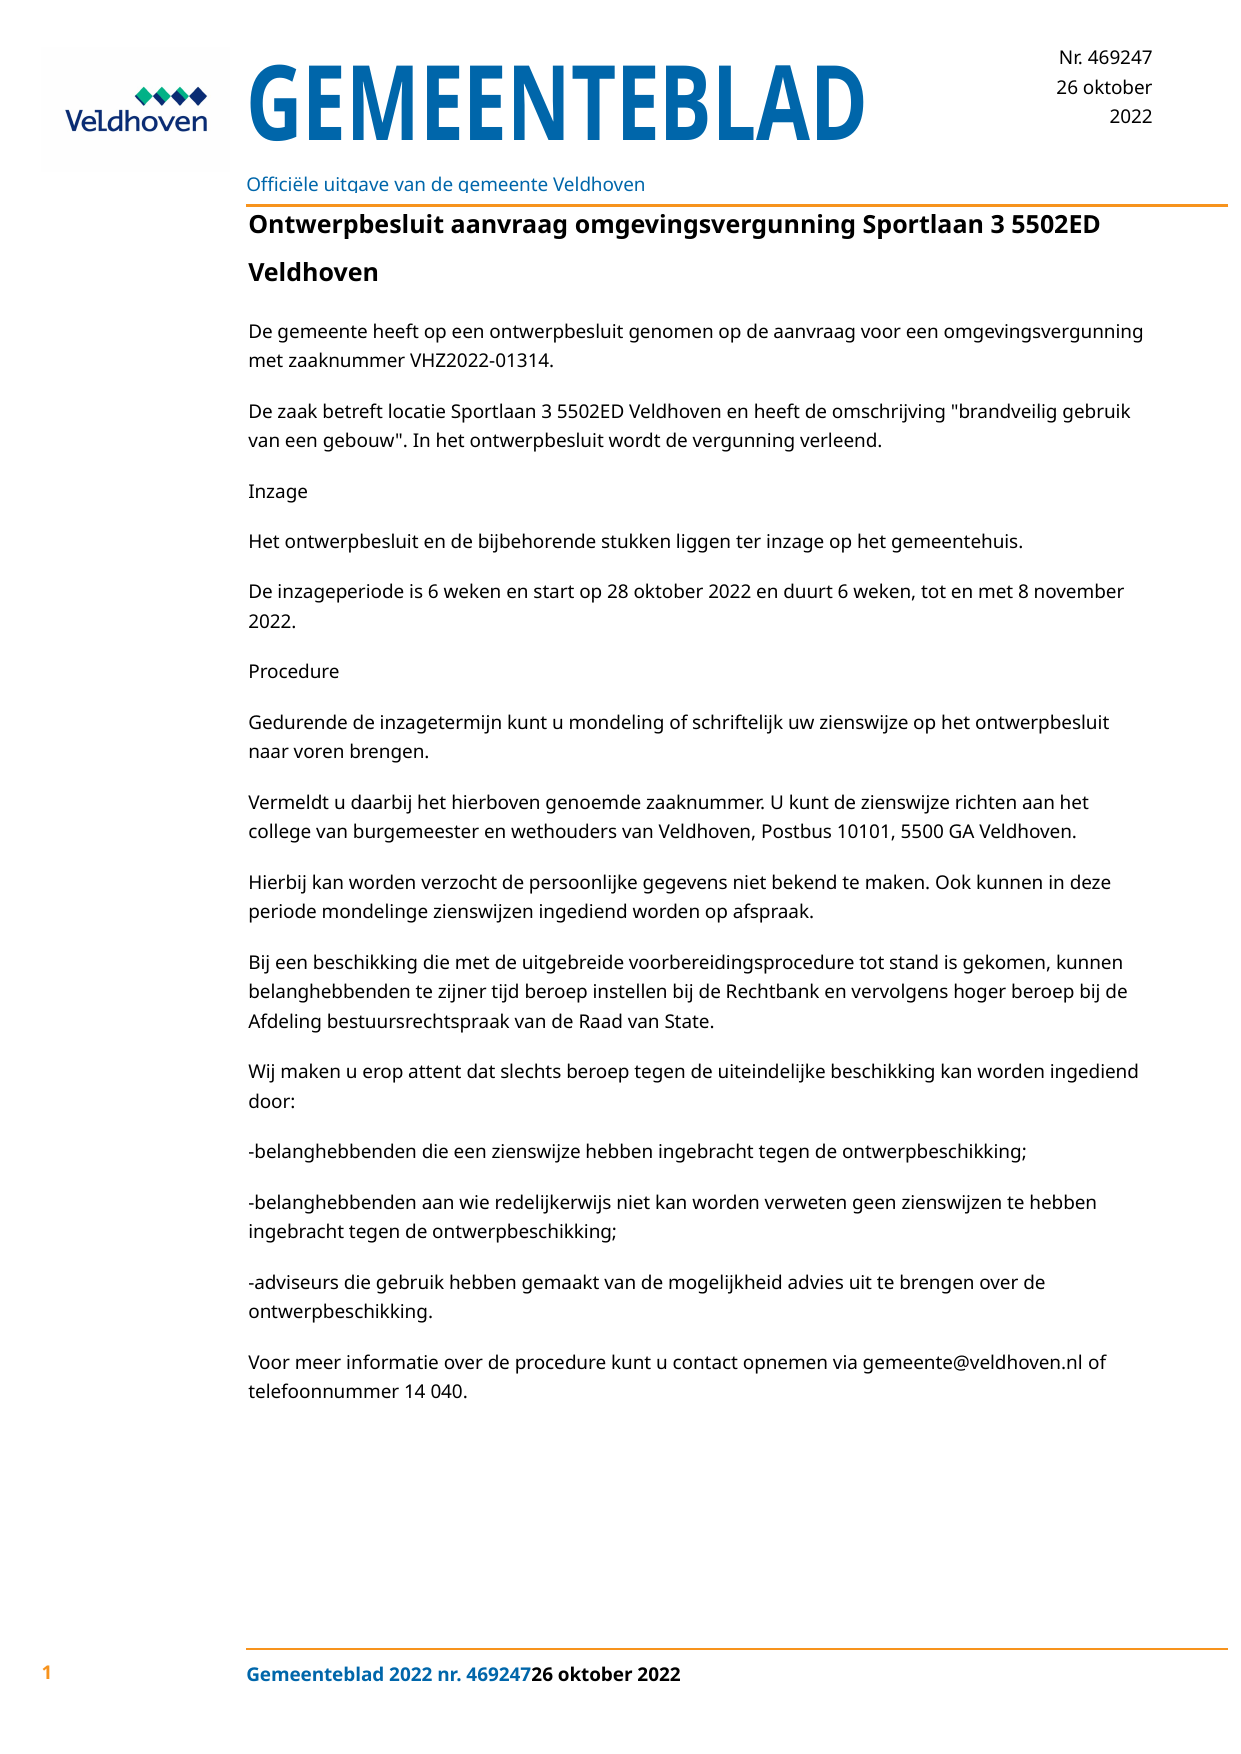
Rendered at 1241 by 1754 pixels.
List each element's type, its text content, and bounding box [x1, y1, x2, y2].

text Het ontwerpbesluit en de bijbehorende stukken liggen ter inzage op het gemeentehuis. [248, 528, 1152, 554]
text De gemeente heeft op een ontwerpbesluit genomen op de aanvraag voor een omgevingsvergunning met zaaknummer VHZ2022-01314. [248, 318, 1152, 373]
picture [41, 47, 231, 172]
text Vermeldt u daarbij het hierboven genoemde zaaknummer. U kunt de zienswijze richten aan het college van burgemeester en wethouders van Veldhoven, Postbus 10101, 5500 GA Veldhoven. [248, 789, 1152, 844]
text Inzage [248, 478, 1152, 504]
text Bij een beschikking die met de uitgebreide voorbereidingsprocedure tot stand is gekomen, kunnen belanghebbenden te zijner tijd beroep instellen bij de Rechtbank en vervolgens hoger beroep bij de Afdeling bestuursrechtspraak van de Raad van State. [248, 949, 1152, 1034]
text De zaak betreft locatie Sportlaan 3 5502ED Veldhoven en heeft de omschrijving "brandveilig gebruik van een gebouw". In het ontwerpbesluit wordt de vergunning verleend. [248, 398, 1152, 453]
text -adviseurs die gebruik hebben gemaakt van de mogelijkheid advies uit te brengen over de ontwerpbeschikking. [248, 1269, 1152, 1324]
text Wij maken u erop attent dat slechts beroep tegen de uiteindelijke beschikking kan worden ingediend door: [248, 1059, 1152, 1114]
text De inzageperiode is 6 weken en start op 28 oktober 2022 en duurt 6 weken, tot en met 8 november 2022. [248, 579, 1152, 634]
text Ontwerpbesluit aanvraag omgevingsvergunning Sportlaan 3 5502ED Veldhoven [248, 207, 1152, 288]
text -belanghebbenden aan wie redelijkerwijs niet kan worden verweten geen zienswijzen te hebben ingebracht tegen de ontwerpbeschikking; [248, 1189, 1152, 1244]
text Hierbij kan worden verzocht de persoonlijke gegevens niet bekend te maken. Ook kunnen in deze periode mondelinge zienswijzen ingediend worden op afspraak. [248, 869, 1152, 924]
text -belanghebbenden die een zienswijze hebben ingebracht tegen de ontwerpbeschikking; [248, 1139, 1152, 1164]
text Voor meer informatie over de procedure kunt u contact opnemen via gemeente@veldhoven.nl of telefoonnummer 14 040. [248, 1349, 1152, 1404]
text Procedure [248, 659, 1152, 684]
text Gedurende de inzagetermijn kunt u mondeling of schriftelijk uw zienswijze op het ontwerpbesluit naar voren brengen. [248, 709, 1152, 764]
